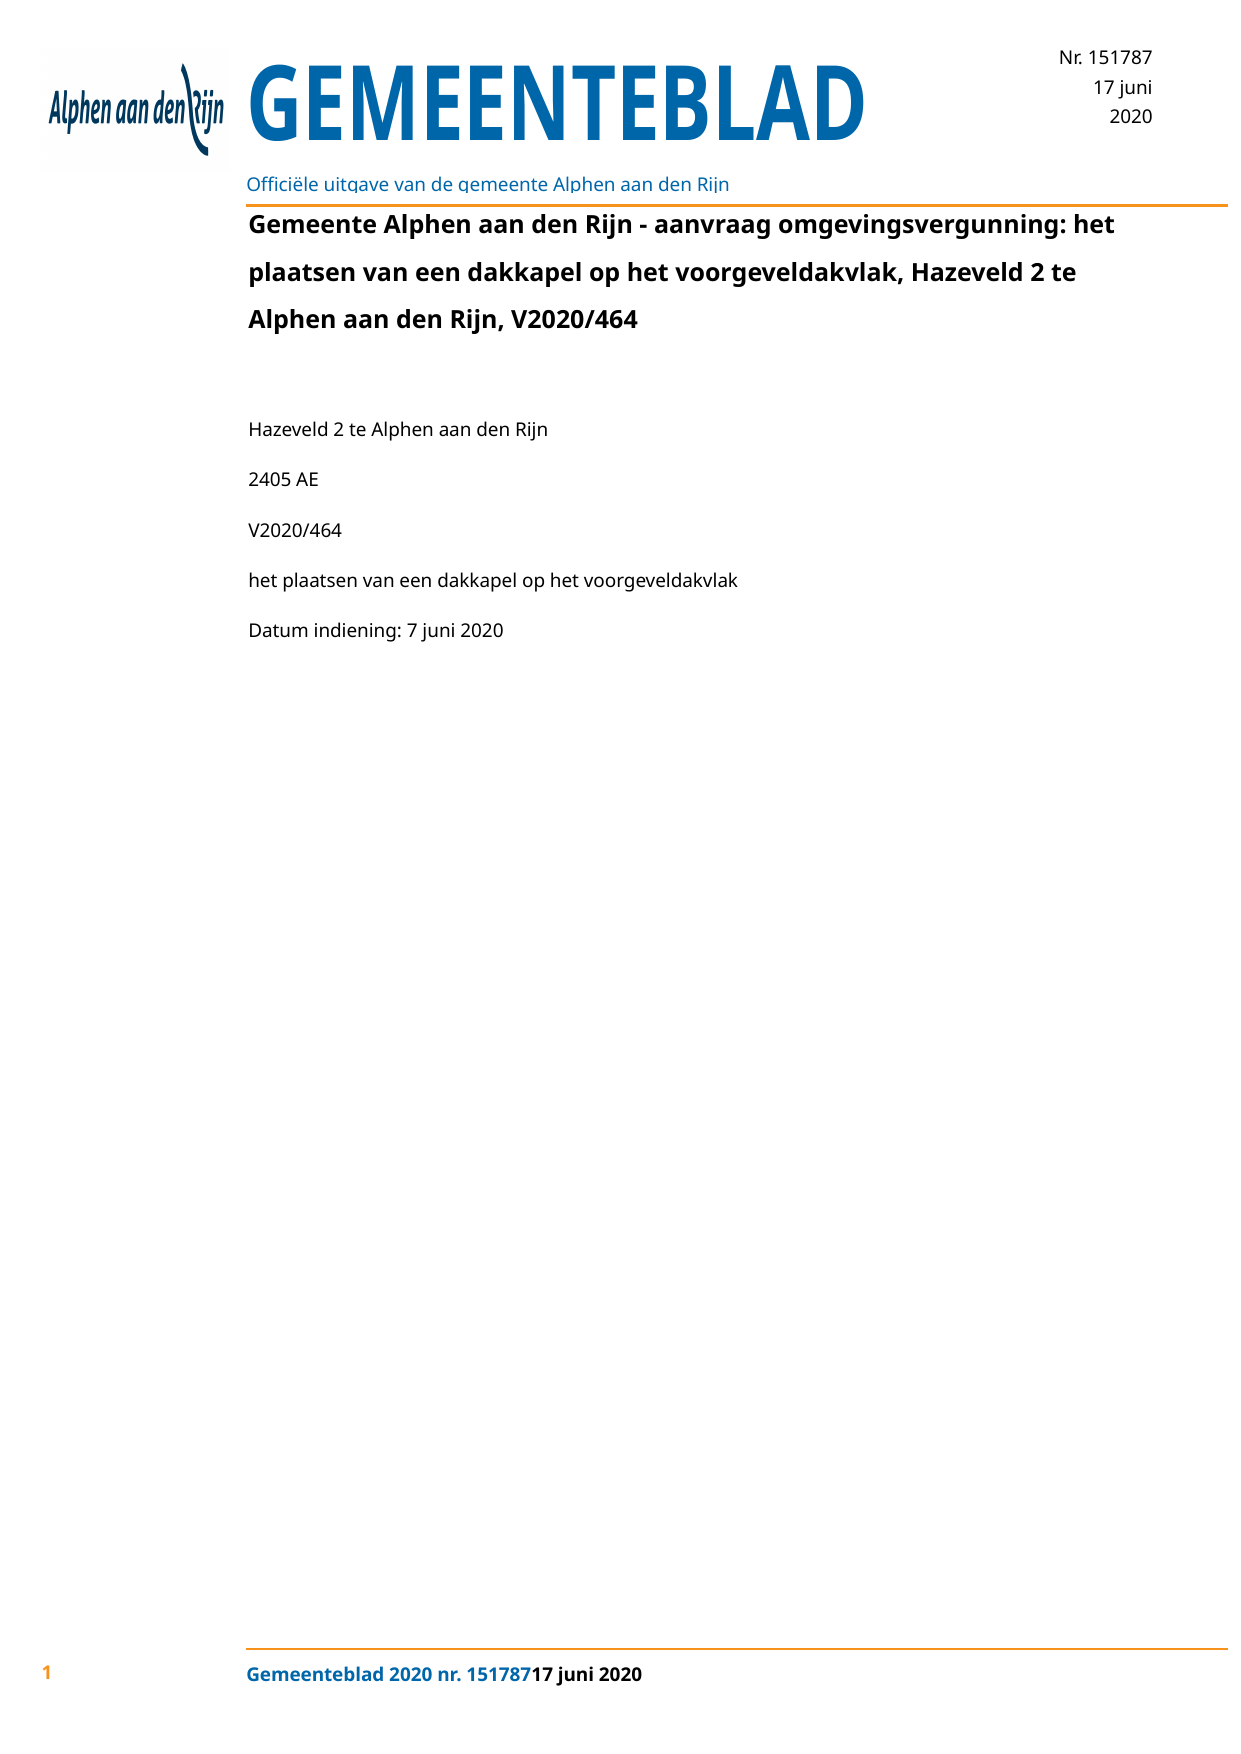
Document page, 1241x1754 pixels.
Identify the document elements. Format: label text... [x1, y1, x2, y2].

picture [41, 47, 231, 172]
text Hazeveld 2 te Alphen aan den Rijn [248, 416, 1152, 442]
text Datum indiening: 7 juni 2020 [248, 618, 1152, 643]
text Gemeente Alphen aan den Rijn - aanvraag omgevingsvergunning: het plaatsen van een dakkapel op het voorgeveldakvlak, Hazeveld 2 te Alphen aan den Rijn, V2020/464 [248, 207, 1152, 336]
text V2020/464 [248, 517, 1152, 542]
text het plaatsen van een dakkapel op het voorgeveldakvlak [248, 567, 1152, 593]
text 2405 AE [248, 466, 1152, 492]
